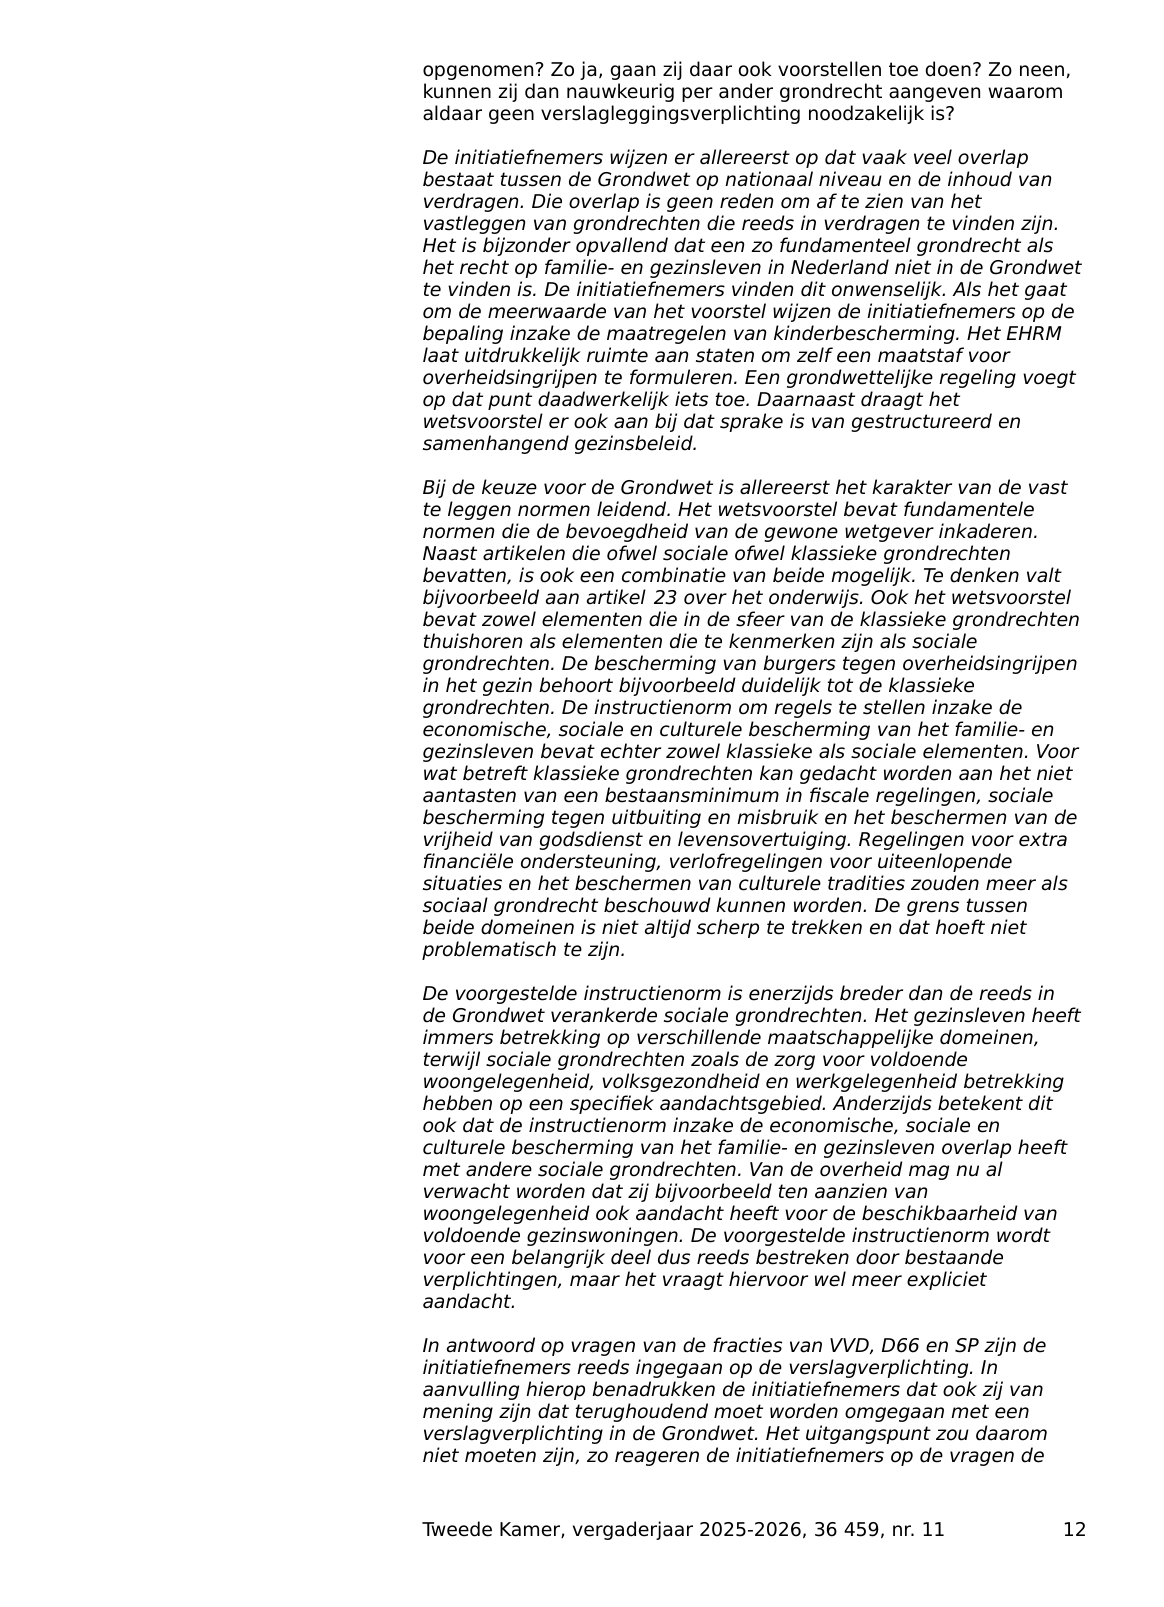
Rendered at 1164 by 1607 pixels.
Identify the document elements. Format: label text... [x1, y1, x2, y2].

text Bij de keuze voor de Grondwet is allereerst het karakter van de vast te leggen normen leidend. Het wetsvoorstel bevat fundamentele normen die de bevoegdheid van de gewone wetgever inkaderen. Naast artikelen die ofwel sociale ofwel klassieke grondrechten bevatten, is ook een combinatie van beide mogelijk. Te denken valt bijvoorbeeld aan artikel 23 over het onderwijs. Ook het wetsvoorstel bevat zowel elementen die in de sfeer van de klassieke grondrechten thuishoren als elementen die te kenmerken zijn als sociale grondrechten. De bescherming van burgers tegen overheidsingrijpen in het gezin behoort bijvoorbeeld duidelijk tot de klassieke grondrechten. De instructienorm om regels te stellen inzake de economische, sociale en culturele bescherming van het familie- en gezinsleven bevat echter zowel klassieke als sociale elementen. Voor wat betreft klassieke grondrechten kan gedacht worden aan het niet aantasten van een bestaansminimum in fiscale regelingen, sociale bescherming tegen uitbuiting en misbruik en het beschermen van de vrijheid van godsdienst en levensovertuiging. Regelingen voor extra financiële ondersteuning, verlofregelingen voor uiteenlopende situaties en het beschermen van culturele tradities zouden meer als sociaal grondrecht beschouwd kunnen worden. De grens tussen beide domeinen is niet altijd scherp te trekken en dat hoeft niet problematisch te zijn. [422, 477, 1087, 961]
text opgenomen? Zo ja, gaan zij daar ook voorstellen toe doen? Zo neen, kunnen zij dan nauwkeurig per ander grondrecht aangeven waarom aldaar geen verslagleggingsverplichting noodzakelijk is? [422, 59, 1087, 125]
text De voorgestelde instructienorm is enerzijds breder dan de reeds in de Grondwet verankerde sociale grondrechten. Het gezinsleven heeft immers betrekking op verschillende maatschappelijke domeinen, terwijl sociale grondrechten zoals de zorg voor voldoende woongelegenheid, volksgezondheid en werkgelegenheid betrekking hebben op een specifiek aandachtsgebied. Anderzijds betekent dit ook dat de instructienorm inzake de economische, sociale en culturele bescherming van het familie- en gezinsleven overlap heeft met andere sociale grondrechten. Van de overheid mag nu al verwacht worden dat zij bijvoorbeeld ten aanzien van woongelegenheid ook aandacht heeft voor de beschikbaarheid van voldoende gezinswoningen. De voorgestelde instructienorm wordt voor een belangrijk deel dus reeds bestreken door bestaande verplichtingen, maar het vraagt hiervoor wel meer expliciet aandacht. [422, 983, 1087, 1312]
text De initiatiefnemers wijzen er allereerst op dat vaak veel overlap bestaat tussen de Grondwet op nationaal niveau en de inhoud van verdragen. Die overlap is geen reden om af te zien van het vastleggen van grondrechten die reeds in verdragen te vinden zijn. Het is bijzonder opvallend dat een zo fundamenteel grondrecht als het recht op familie- en gezinsleven in Nederland niet in de Grondwet te vinden is. De initiatiefnemers vinden dit onwenselijk. Als het gaat om de meerwaarde van het voorstel wijzen de initiatiefnemers op de bepaling inzake de maatregelen van kinderbescherming. Het EHRM laat uitdrukkelijk ruimte aan staten om zelf een maatstaf voor overheidsingrijpen te formuleren. Een grondwettelijke regeling voegt op dat punt daadwerkelijk iets toe. Daarnaast draagt het wetsvoorstel er ook aan bij dat sprake is van gestructureerd en samenhangend gezinsbeleid. [422, 147, 1087, 455]
text In antwoord op vragen van de fracties van VVD, D66 en SP zijn de initiatiefnemers reeds ingegaan op de verslagverplichting. In aanvulling hierop benadrukken de initiatiefnemers dat ook zij van mening zijn dat terughoudend moet worden omgegaan met een verslagverplichting in de Grondwet. Het uitgangspunt zou daarom niet moeten zijn, zo reageren de initiatiefnemers op de vragen de [422, 1335, 1087, 1467]
